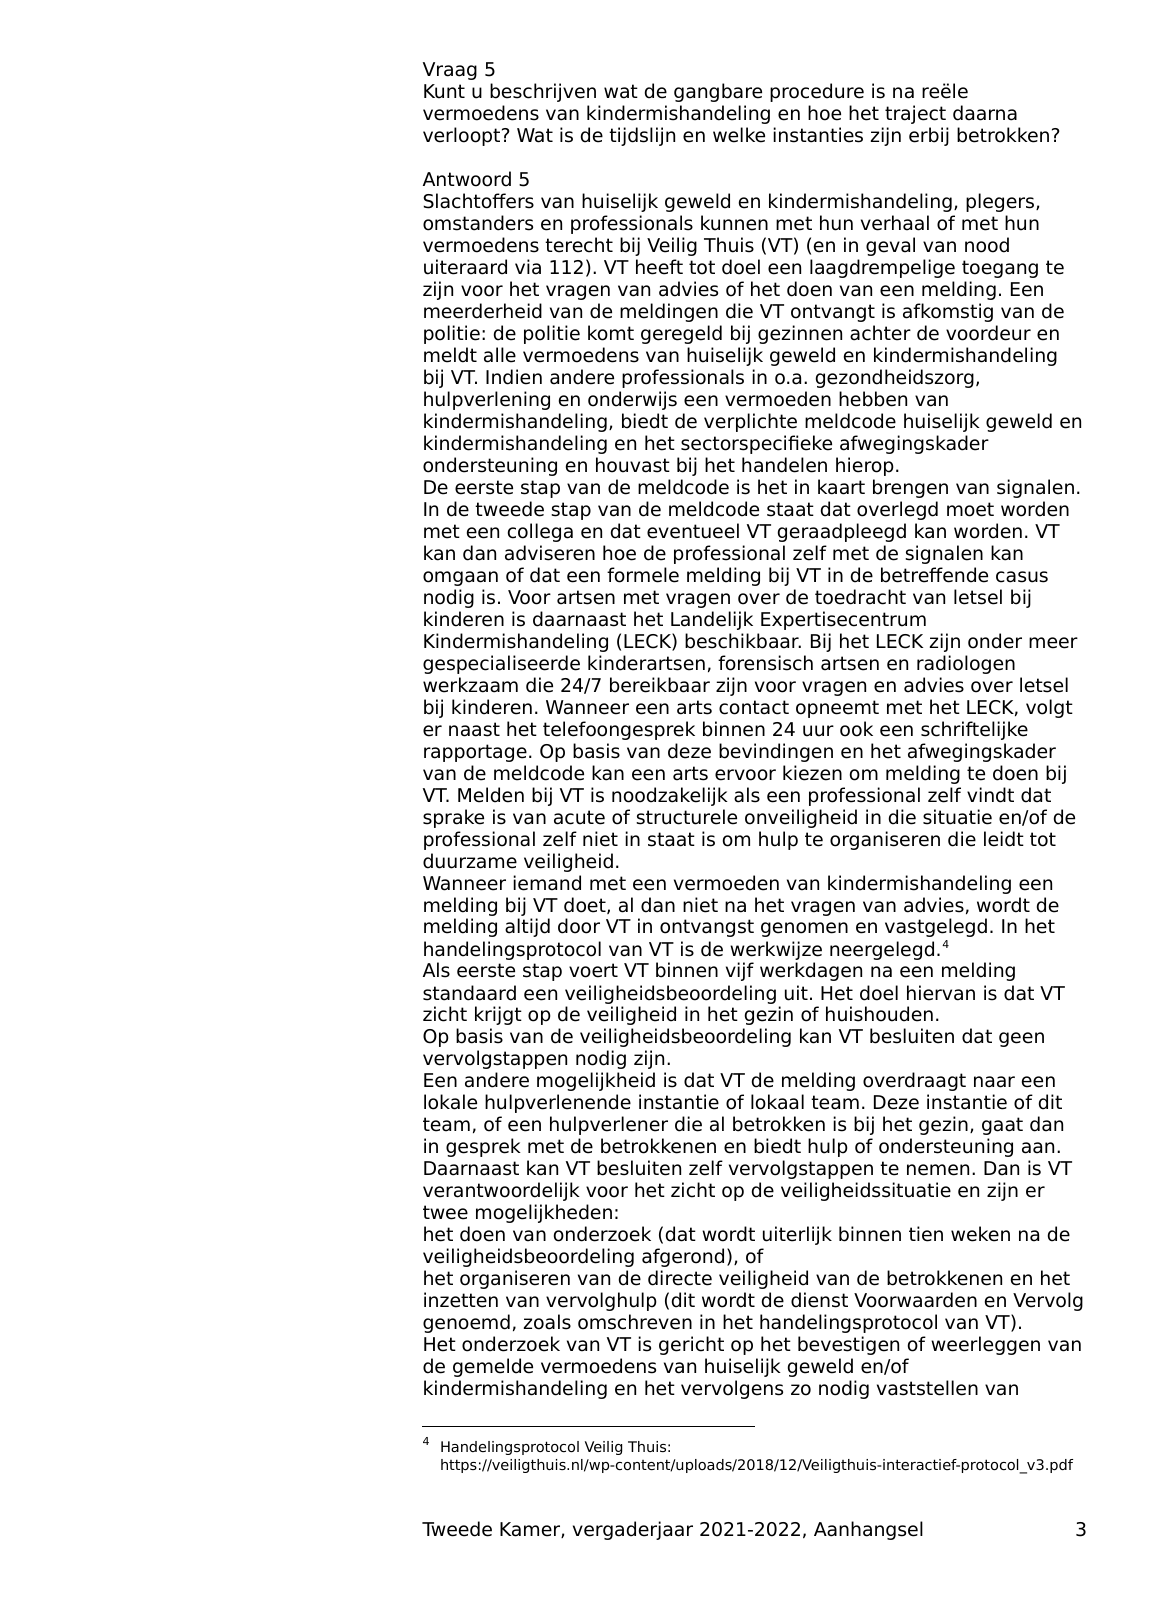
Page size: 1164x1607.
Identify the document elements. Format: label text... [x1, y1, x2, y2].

text Vraag 5 [422, 59, 1087, 81]
text Daarnaast kan VT besluiten zelf vervolgstappen te nemen. Dan is VT verantwoordelijk voor het zicht op de veiligheidssituatie en zijn er twee mogelijkheden: [422, 1158, 1087, 1224]
text Een andere mogelijkheid is dat VT de melding overdraagt naar een lokale hulpverlenende instantie of lokaal team. Deze instantie of dit team, of een hulpverlener die al betrokken is bij het gezin, gaat dan in gesprek met de betrokkenen en biedt hulp of ondersteuning aan. [422, 1070, 1087, 1158]
text Handelingsprotocol Veilig Thuis: https://veiligthuis.nl/wp-content/uploads/2018/12/Veiligthuis-interactief-protocol_v3.pdf [422, 1435, 1087, 1474]
text Slachtoffers van huiselijk geweld en kindermishandeling, plegers, omstanders en professionals kunnen met hun verhaal of met hun vermoedens terecht bij Veilig Thuis (VT) (en in geval van nood uiteraard via 112). VT heeft tot doel een laagdrempelige toegang te zijn voor het vragen van advies of het doen van een melding. Een meerderheid van de meldingen die VT ontvangt is afkomstig van de politie: de politie komt geregeld bij gezinnen achter de voordeur en meldt alle vermoedens van huiselijk geweld en kindermishandeling bij VT. Indien andere professionals in o.a. gezondheidszorg, hulpverlening en onderwijs een vermoeden hebben van kindermishandeling, biedt de verplichte meldcode huiselijk geweld en kindermishandeling en het sectorspecifieke afwegingskader ondersteuning en houvast bij het handelen hierop. [422, 191, 1087, 477]
text Het onderzoek van VT is gericht op het bevestigen of weerleggen van de gemelde vermoedens van huiselijk geweld en/of kindermishandeling en het vervolgens zo nodig vaststellen van [422, 1334, 1087, 1400]
text het doen van onderzoek (dat wordt uiterlijk binnen tien weken na de veiligheidsbeoordeling afgerond), of [422, 1224, 1087, 1268]
text het organiseren van de directe veiligheid van de betrokkenen en het inzetten van vervolghulp (dit wordt de dienst Voorwaarden en Vervolg genoemd, zoals omschreven in het handelingsprotocol van VT). [422, 1268, 1087, 1334]
text Op basis van de veiligheidsbeoordeling kan VT besluiten dat geen vervolgstappen nodig zijn. [422, 1026, 1087, 1070]
text De eerste stap van de meldcode is het in kaart brengen van signalen. In de tweede stap van de meldcode staat dat overlegd moet worden met een collega en dat eventueel VT geraadpleegd kan worden. VT kan dan adviseren hoe de professional zelf met de signalen kan omgaan of dat een formele melding bij VT in de betreffende casus nodig is. Voor artsen met vragen over de toedracht van letsel bij kinderen is daarnaast het Landelijk Expertisecentrum Kindermishandeling (LECK) beschikbaar. Bij het LECK zijn onder meer gespecialiseerde kinderartsen, forensisch artsen en radiologen werkzaam die 24/7 bereikbaar zijn voor vragen en advies over letsel bij kinderen. Wanneer een arts contact opneemt met het LECK, volgt er naast het telefoongesprek binnen 24 uur ook een schriftelijke rapportage. Op basis van deze bevindingen en het afwegingskader van de meldcode kan een arts ervoor kiezen om melding te doen bij VT. Melden bij VT is noodzakelijk als een professional zelf vindt dat sprake is van acute of structurele onveiligheid in die situatie en/of de professional zelf niet in staat is om hulp te organiseren die leidt tot duurzame veiligheid. [422, 477, 1087, 872]
text Als eerste stap voert VT binnen vijf werkdagen na een melding standaard een veiligheidsbeoordeling uit. Het doel hiervan is dat VT zicht krijgt op de veiligheid in het gezin of huishouden. [422, 960, 1087, 1026]
text Antwoord 5 [422, 169, 1087, 191]
text Wanneer iemand met een vermoeden van kindermishandeling een melding bij VT doet, al dan niet na het vragen van advies, wordt de melding altijd door VT in ontvangst genomen en vastgelegd. In het handelingsprotocol van VT is de werkwijze neergelegd. [422, 872, 1087, 960]
text Kunt u beschrijven wat de gangbare procedure is na reële vermoedens van kindermishandeling en hoe het traject daarna verloopt? Wat is de tijdslijn en welke instanties zijn erbij betrokken? [422, 81, 1087, 147]
